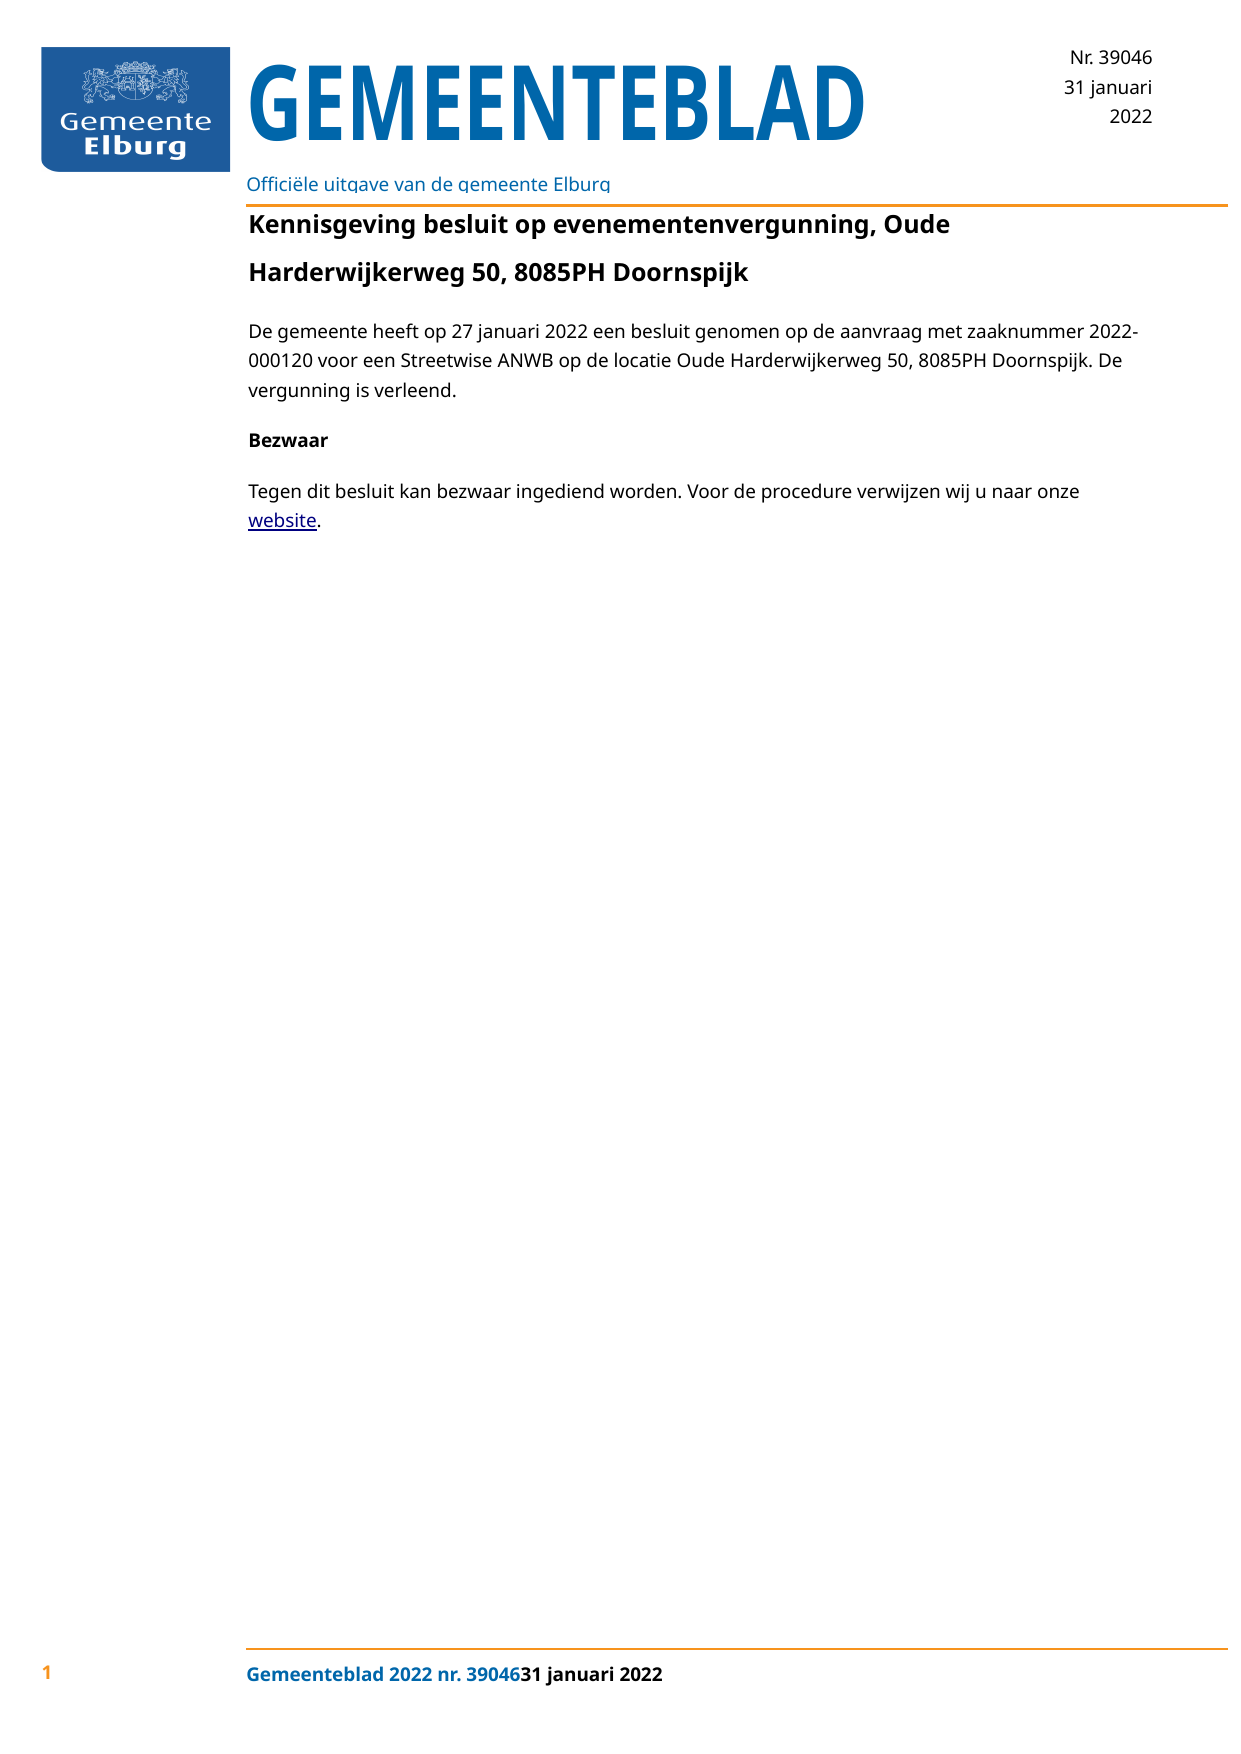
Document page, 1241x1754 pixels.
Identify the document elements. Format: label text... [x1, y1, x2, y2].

picture [41, 47, 231, 172]
text De gemeente heeft op 27 januari 2022 een besluit genomen op de aanvraag met zaaknummer 2022-000120 voor een Streetwise ANWB op de locatie Oude Harderwijkerweg 50, 8085PH Doornspijk. De vergunning is verleend. [248, 318, 1152, 403]
text Bezwaar [248, 427, 1152, 453]
text Kennisgeving besluit op evenementenvergunning, Oude Harderwijkerweg 50, 8085PH Doornspijk [248, 207, 1152, 288]
text Tegen dit besluit kan bezwaar ingediend worden. Voor de procedure verwijzen wij u naar onze website. [248, 478, 1152, 533]
